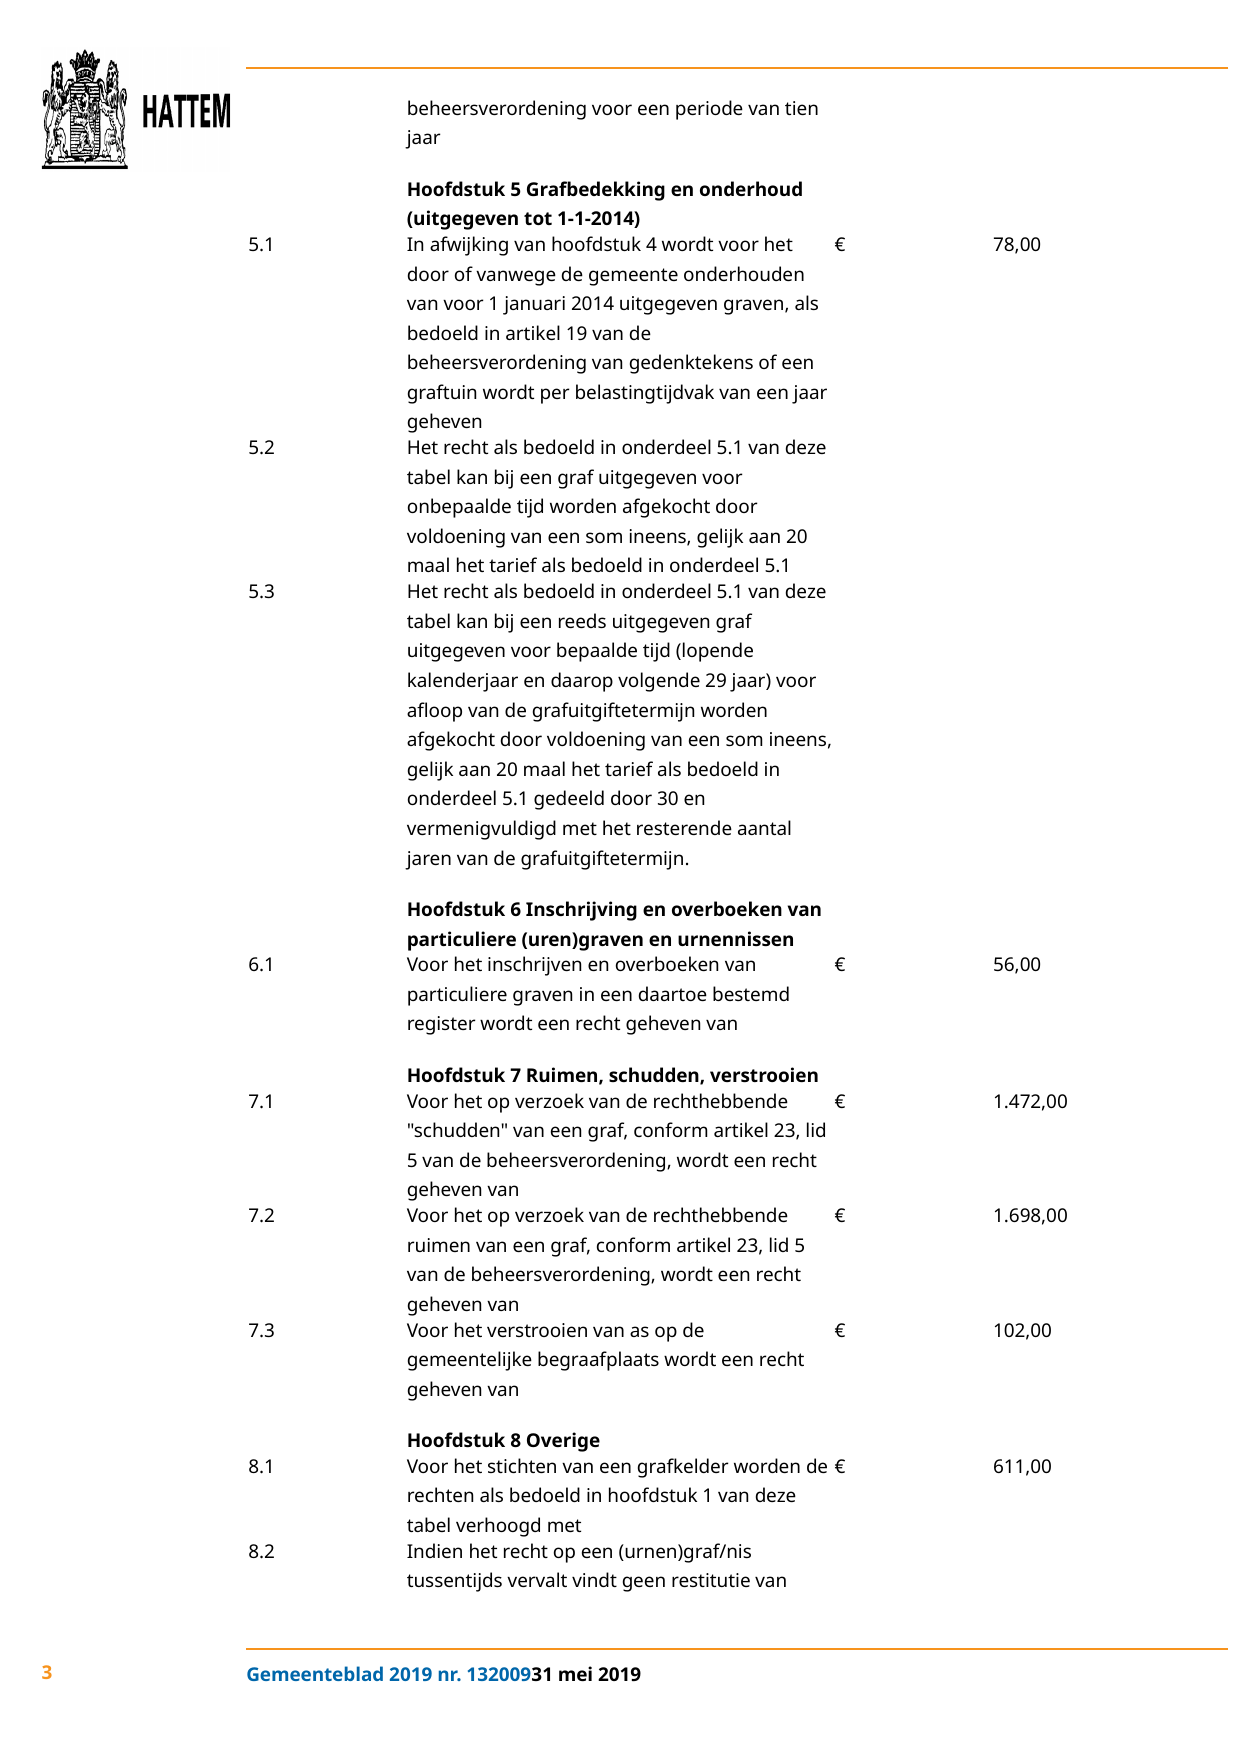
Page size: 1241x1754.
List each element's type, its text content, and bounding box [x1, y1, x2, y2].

table_cell 7.1 [248, 1088, 407, 1202]
table_cell [248, 176, 407, 231]
table_cell [993, 870, 1152, 896]
table_cell [248, 896, 407, 951]
table_cell € [834, 1202, 993, 1317]
table_cell [248, 1036, 407, 1062]
table_cell [834, 1036, 993, 1062]
table_cell Hoofdstuk 5 Grafbedekking en onderhoud (uitgegeven tot 1-1-2014) [407, 176, 834, 231]
table_cell 611,00 [993, 1453, 1152, 1538]
table_cell € [834, 231, 993, 434]
table_cell [834, 150, 993, 176]
table_cell [834, 579, 993, 870]
table_cell 5.1 [248, 231, 407, 434]
table_cell [993, 434, 1152, 578]
table_cell [834, 176, 993, 231]
table_cell [407, 1036, 834, 1062]
table_cell [993, 1062, 1152, 1088]
table_cell [834, 896, 993, 951]
table_cell 7.3 [248, 1317, 407, 1402]
table_cell [993, 1428, 1152, 1453]
table_cell [248, 1402, 407, 1427]
table_cell [407, 1402, 834, 1427]
table_cell Hoofdstuk 6 Inschrijving en overboeken van particuliere (uren)graven en urnennissen [407, 896, 834, 951]
table_cell [248, 95, 407, 150]
table_cell 5.2 [248, 434, 407, 578]
table_cell Het recht als bedoeld in onderdeel 5.1 van deze tabel kan bij een graf uitgegeven voor onbepaalde tijd worden afgekocht door voldoening van een som ineens, gelijk aan 20 maal het tarief als bedoeld in onderdeel 5.1 [407, 434, 834, 578]
table_cell Voor het op verzoek van de rechthebbende "schudden" van een graf, conform artikel 23, lid 5 van de beheersverordening, wordt een recht geheven van [407, 1088, 834, 1202]
table_cell [993, 896, 1152, 951]
table_cell Voor het inschrijven en overboeken van particuliere graven in een daartoe bestemd register wordt een recht geheven van [407, 951, 834, 1036]
table_cell [834, 1062, 993, 1088]
table_cell € [834, 1453, 993, 1538]
table_cell [993, 1036, 1152, 1062]
table_cell [993, 150, 1152, 176]
table_cell 7.2 [248, 1202, 407, 1317]
table_cell 8.1 [248, 1453, 407, 1538]
table_cell [993, 1538, 1152, 1593]
table_cell 102,00 [993, 1317, 1152, 1402]
table_cell [407, 150, 834, 176]
table_cell [834, 870, 993, 896]
table_cell [248, 870, 407, 896]
table_cell [993, 176, 1152, 231]
table_cell Het recht als bedoeld in onderdeel 5.1 van deze tabel kan bij een reeds uitgegeven graf uitgegeven voor bepaalde tijd (lopende kalenderjaar en daarop volgende 29 jaar) voor afloop van de grafuitgiftetermijn worden afgekocht door voldoening van een som ineens, gelijk aan 20 maal het tarief als bedoeld in onderdeel 5.1 gedeeld door 30 en vermenigvuldigd met het resterende aantal jaren van de grafuitgiftetermijn. [407, 579, 834, 870]
table_cell [407, 870, 834, 896]
table_cell In afwijking van hoofdstuk 4 wordt voor het door of vanwege de gemeente onderhouden van voor 1 januari 2014 uitgegeven graven, als bedoeld in artikel 19 van de beheersverordening van gedenktekens of een graftuin wordt per belastingtijdvak van een jaar geheven [407, 231, 834, 434]
table_cell [834, 1428, 993, 1453]
table_cell Hoofdstuk 8 Overige [407, 1428, 834, 1453]
table_cell € [834, 1088, 993, 1202]
table_cell [834, 434, 993, 578]
table_cell [993, 95, 1152, 150]
table_cell Voor het op verzoek van de rechthebbende ruimen van een graf, conform artikel 23, lid 5 van de beheersverordening, wordt een recht geheven van [407, 1202, 834, 1317]
table_cell 1.698,00 [993, 1202, 1152, 1317]
table_cell [248, 150, 407, 176]
table_cell beheersverordening voor een periode van tien jaar [407, 95, 834, 150]
table_cell [834, 95, 993, 150]
table_cell Voor het stichten van een grafkelder worden de rechten als bedoeld in hoofdstuk 1 van deze tabel verhoogd met [407, 1453, 834, 1538]
picture [41, 47, 231, 172]
table_cell Voor het verstrooien van as op de gemeentelijke begraafplaats wordt een recht geheven van [407, 1317, 834, 1402]
table_cell 6.1 [248, 951, 407, 1036]
table_cell 8.2 [248, 1538, 407, 1593]
table_cell € [834, 951, 993, 1036]
table_cell 56,00 [993, 951, 1152, 1036]
table_cell 78,00 [993, 231, 1152, 434]
table_cell [993, 1402, 1152, 1427]
table_cell [248, 1428, 407, 1453]
table_cell Indien het recht op een (urnen)graf/nis tussentijds vervalt vindt geen restitutie van [407, 1538, 834, 1593]
table_cell [993, 579, 1152, 870]
table_cell € [834, 1317, 993, 1402]
table_cell [834, 1402, 993, 1427]
table_cell 5.3 [248, 579, 407, 870]
table_cell 1.472,00 [993, 1088, 1152, 1202]
table_cell Hoofdstuk 7 Ruimen, schudden, verstrooien [407, 1062, 834, 1088]
table_cell [834, 1538, 993, 1593]
table_cell [248, 1062, 407, 1088]
